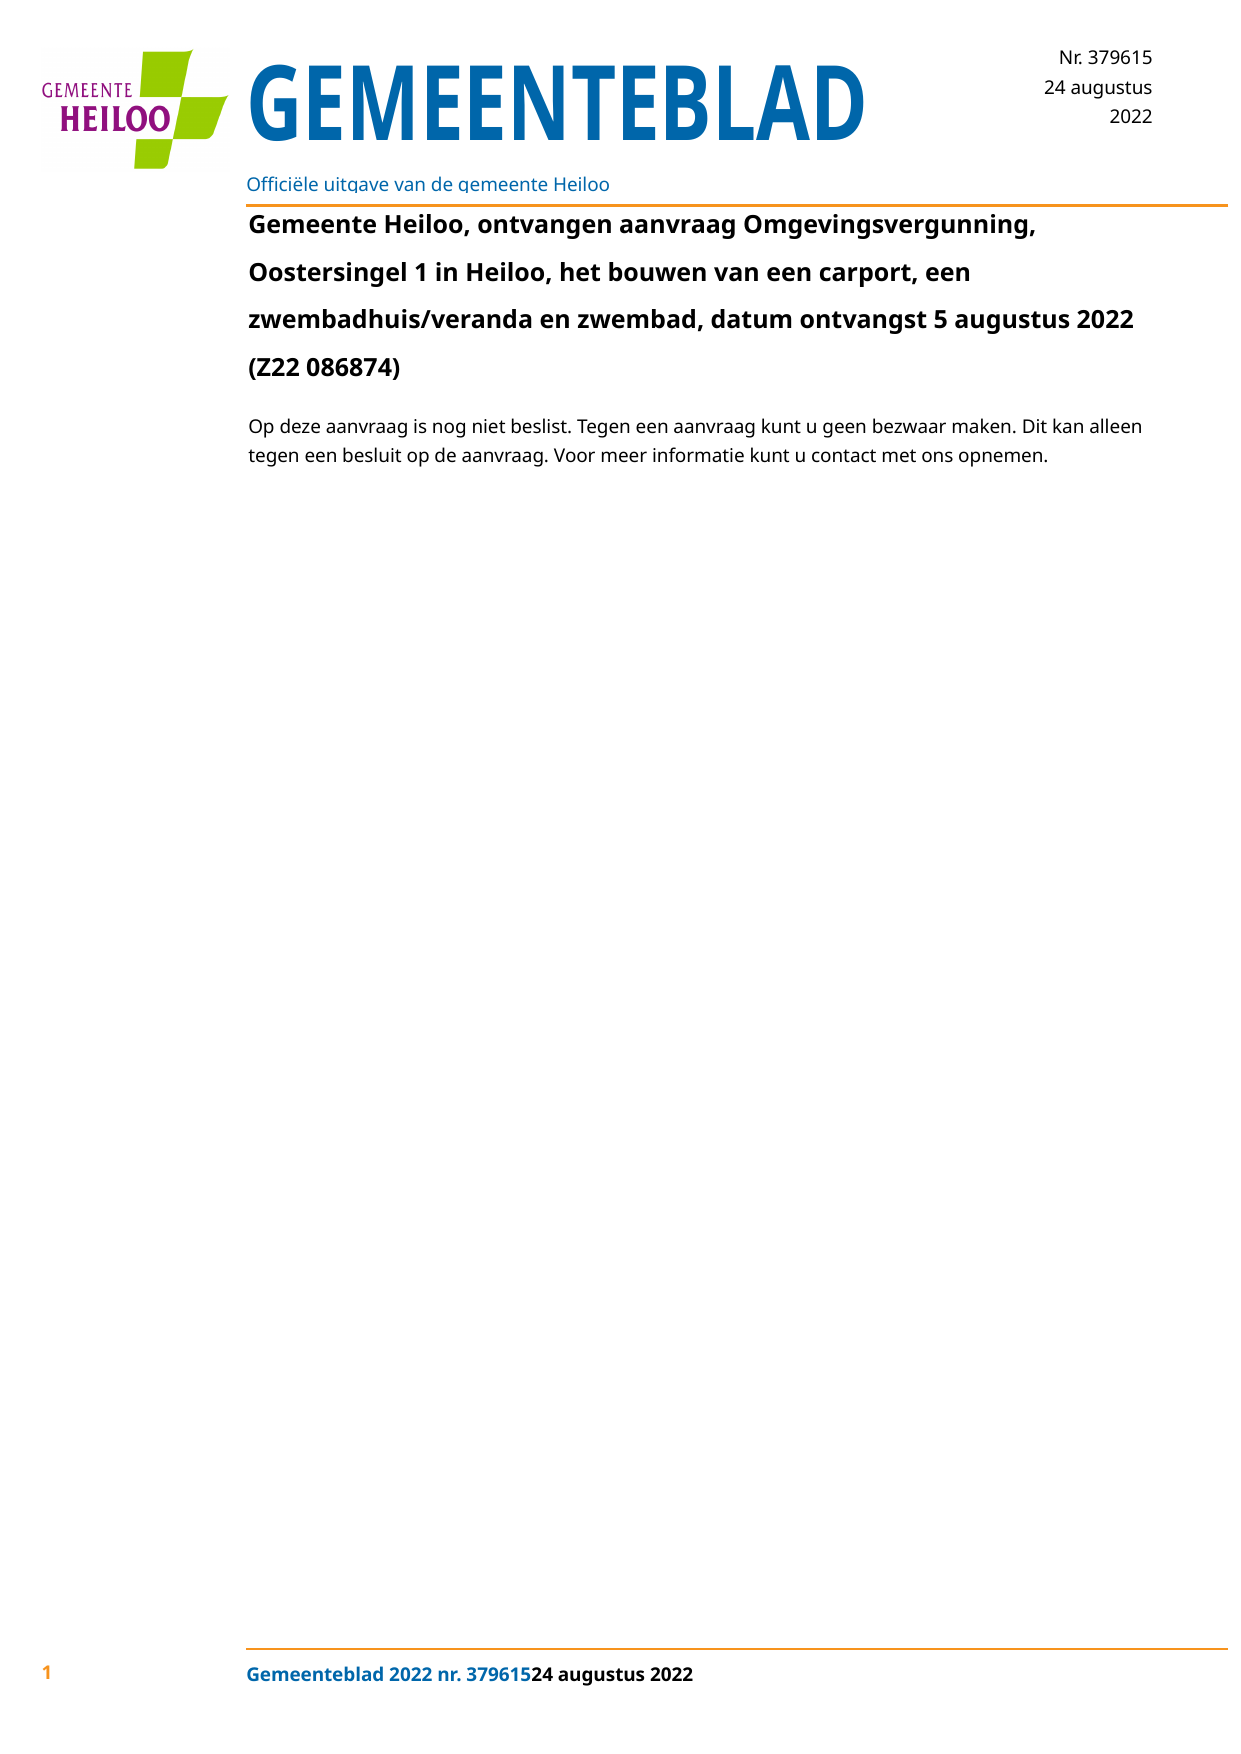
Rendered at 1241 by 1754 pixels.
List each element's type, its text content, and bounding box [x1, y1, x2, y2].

picture [41, 47, 231, 172]
text Gemeente Heiloo, ontvangen aanvraag Omgevingsvergunning, Oostersingel 1 in Heiloo, het bouwen van een carport, een zwembadhuis/veranda en zwembad, datum ontvangst 5 augustus 2022 (Z22 086874) [248, 207, 1152, 384]
text Op deze aanvraag is nog niet beslist. Tegen een aanvraag kunt u geen bezwaar maken. Dit kan alleen tegen een besluit op de aanvraag. Voor meer informatie kunt u contact met ons opnemen. [248, 413, 1152, 468]
